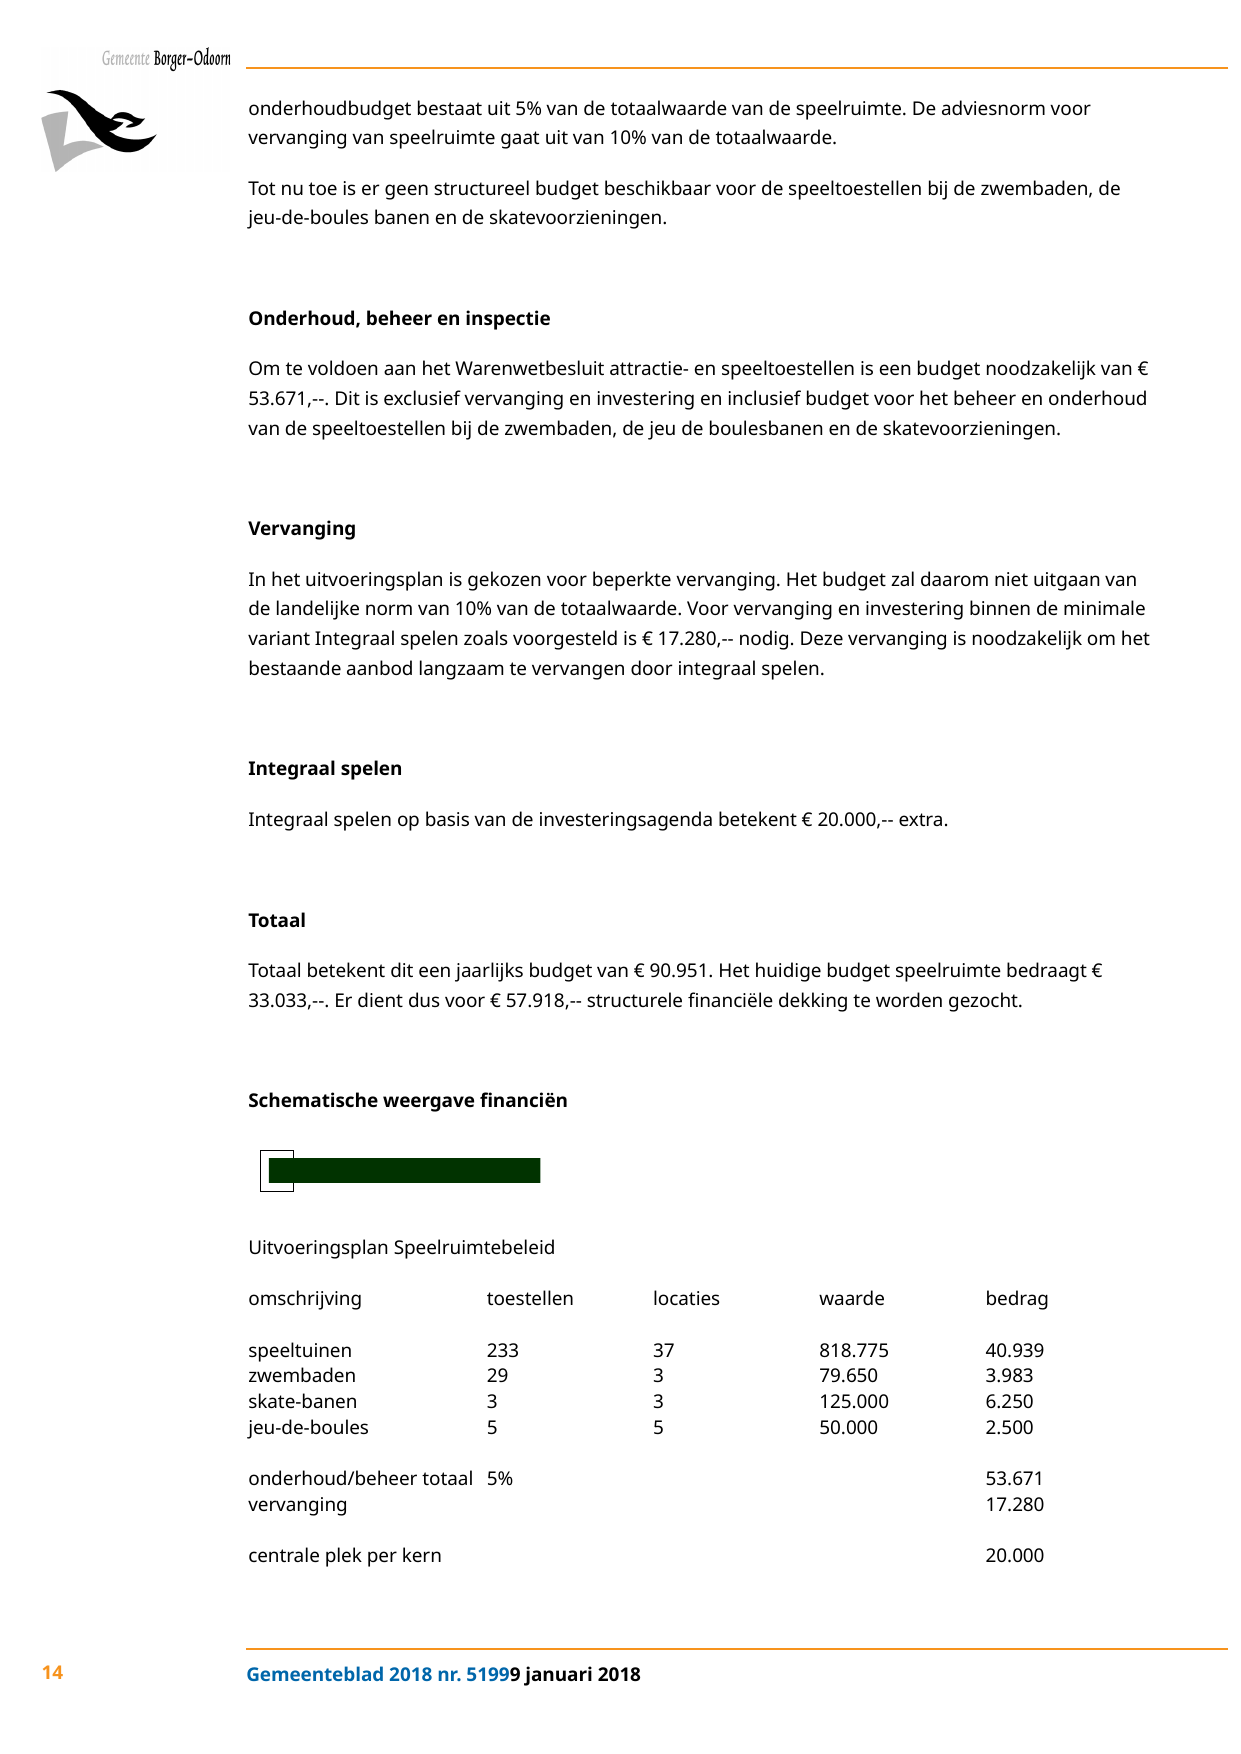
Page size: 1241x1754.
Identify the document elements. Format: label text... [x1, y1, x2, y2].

table_cell 5 [653, 1414, 819, 1440]
table_cell [819, 1465, 985, 1491]
table_cell [819, 1440, 985, 1465]
table_header [819, 1234, 985, 1259]
table_cell onderhoud/beheer totaal [248, 1465, 487, 1491]
table_cell [653, 1568, 819, 1594]
picture [268, 1158, 541, 1183]
table_cell 2.500 [985, 1414, 1152, 1440]
text Vervanging [248, 516, 1152, 541]
table_cell [985, 1311, 1152, 1337]
table_cell [819, 1491, 985, 1517]
table_header [985, 1234, 1152, 1259]
table_cell [653, 1440, 819, 1465]
table_cell 125.000 [819, 1388, 985, 1414]
table_cell omschrijving [248, 1285, 487, 1311]
text Om te voldoen aan het Warenwetbesluit attractie- en speeltoestellen is een budget noodzakelijk van € 53.671,--. Dit is exclusief vervanging en investering en inclusief budget voor het beheer en onderhoud van de speeltoestellen bij de zwembaden, de jeu de boulesbanen en de skatevoorzieningen. [248, 356, 1152, 441]
table_cell [985, 1517, 1152, 1543]
table_cell [819, 1543, 985, 1568]
table_cell [985, 1440, 1152, 1465]
table_cell 37 [653, 1337, 819, 1362]
table_cell [487, 1260, 653, 1285]
table_cell 20.000 [985, 1543, 1152, 1568]
table_cell 17.280 [985, 1491, 1152, 1517]
text Integraal spelen [248, 756, 1152, 781]
table_cell 53.671 [985, 1465, 1152, 1491]
table_cell [248, 1311, 487, 1337]
table_cell [653, 1465, 819, 1491]
text Tot nu toe is er geen structureel budget beschikbaar voor de speeltoestellen bij de zwembaden, de jeu-de-boules banen en de skatevoorzieningen. [248, 175, 1152, 230]
table_cell zwembaden [248, 1363, 487, 1388]
table_cell [487, 1440, 653, 1465]
table_cell [985, 1260, 1152, 1285]
table_cell 79.650 [819, 1363, 985, 1388]
table_cell 6.250 [985, 1388, 1152, 1414]
table_cell centrale plek per kern [248, 1543, 487, 1568]
text onderhoudbudget bestaat uit 5% van de totaalwaarde van de speelruimte. De adviesnorm voor vervanging van speelruimte gaat uit van 10% van de totaalwaarde. [248, 95, 1152, 150]
table_cell [487, 1543, 653, 1568]
table_cell locaties [653, 1285, 819, 1311]
table_cell [653, 1311, 819, 1337]
table_cell 3 [653, 1388, 819, 1414]
table_cell [487, 1568, 653, 1594]
table_cell [819, 1260, 985, 1285]
text Totaal [248, 907, 1152, 933]
text Totaal betekent dit een jaarlijks budget van € 90.951. Het huidige budget speelruimte bedraagt € 33.033,--. Er dient dus voor € 57.918,-- structurele financiële dekking te worden gezocht. [248, 957, 1152, 1013]
table_cell 40.939 [985, 1337, 1152, 1362]
table_cell 818.775 [819, 1337, 985, 1362]
table_cell 233 [487, 1337, 653, 1362]
table_cell [819, 1568, 985, 1594]
table_cell [248, 1440, 487, 1465]
text In het uitvoeringsplan is gekozen voor beperkte vervanging. Het budget zal daarom niet uitgaan van de landelijke norm van 10% van de totaalwaarde. Voor vervanging en investering binnen de minimale variant Integraal spelen zoals voorgesteld is € 17.280,-- nodig. Deze vervanging is noodzakelijk om het bestaande aanbod langzaam te vervangen door integraal spelen. [248, 566, 1152, 681]
picture [41, 47, 231, 172]
table_cell 50.000 [819, 1414, 985, 1440]
table_cell [487, 1311, 653, 1337]
table_cell toestellen [487, 1285, 653, 1311]
table_header [653, 1234, 819, 1259]
table_cell [819, 1311, 985, 1337]
table_cell [819, 1517, 985, 1543]
text Schematische weergave financiën [248, 1088, 1152, 1113]
table_cell bedrag [985, 1285, 1152, 1311]
table_cell [248, 1568, 487, 1594]
table_cell [248, 1260, 487, 1285]
table_cell [487, 1491, 653, 1517]
table_cell 3 [653, 1363, 819, 1388]
table_cell 3 [487, 1388, 653, 1414]
table_cell 3.983 [985, 1363, 1152, 1388]
table_cell 5% [487, 1465, 653, 1491]
table_cell jeu-de-boules [248, 1414, 487, 1440]
text Onderhoud, beheer en inspectie [248, 305, 1152, 331]
table_cell [248, 1517, 487, 1543]
table_cell speeltuinen [248, 1337, 487, 1362]
table_cell [985, 1568, 1152, 1594]
table_cell [653, 1260, 819, 1285]
table_cell vervanging [248, 1491, 487, 1517]
text Integraal spelen op basis van de investeringsagenda betekent € 20.000,-- extra. [248, 806, 1152, 832]
table_header Uitvoeringsplan Speelruimtebeleid [248, 1234, 653, 1259]
table_cell waarde [819, 1285, 985, 1311]
table_cell skate-banen [248, 1388, 487, 1414]
table_cell 5 [487, 1414, 653, 1440]
table_cell [653, 1543, 819, 1568]
table_cell [653, 1517, 819, 1543]
table_cell [653, 1491, 819, 1517]
table_cell 29 [487, 1363, 653, 1388]
table_cell [487, 1517, 653, 1543]
